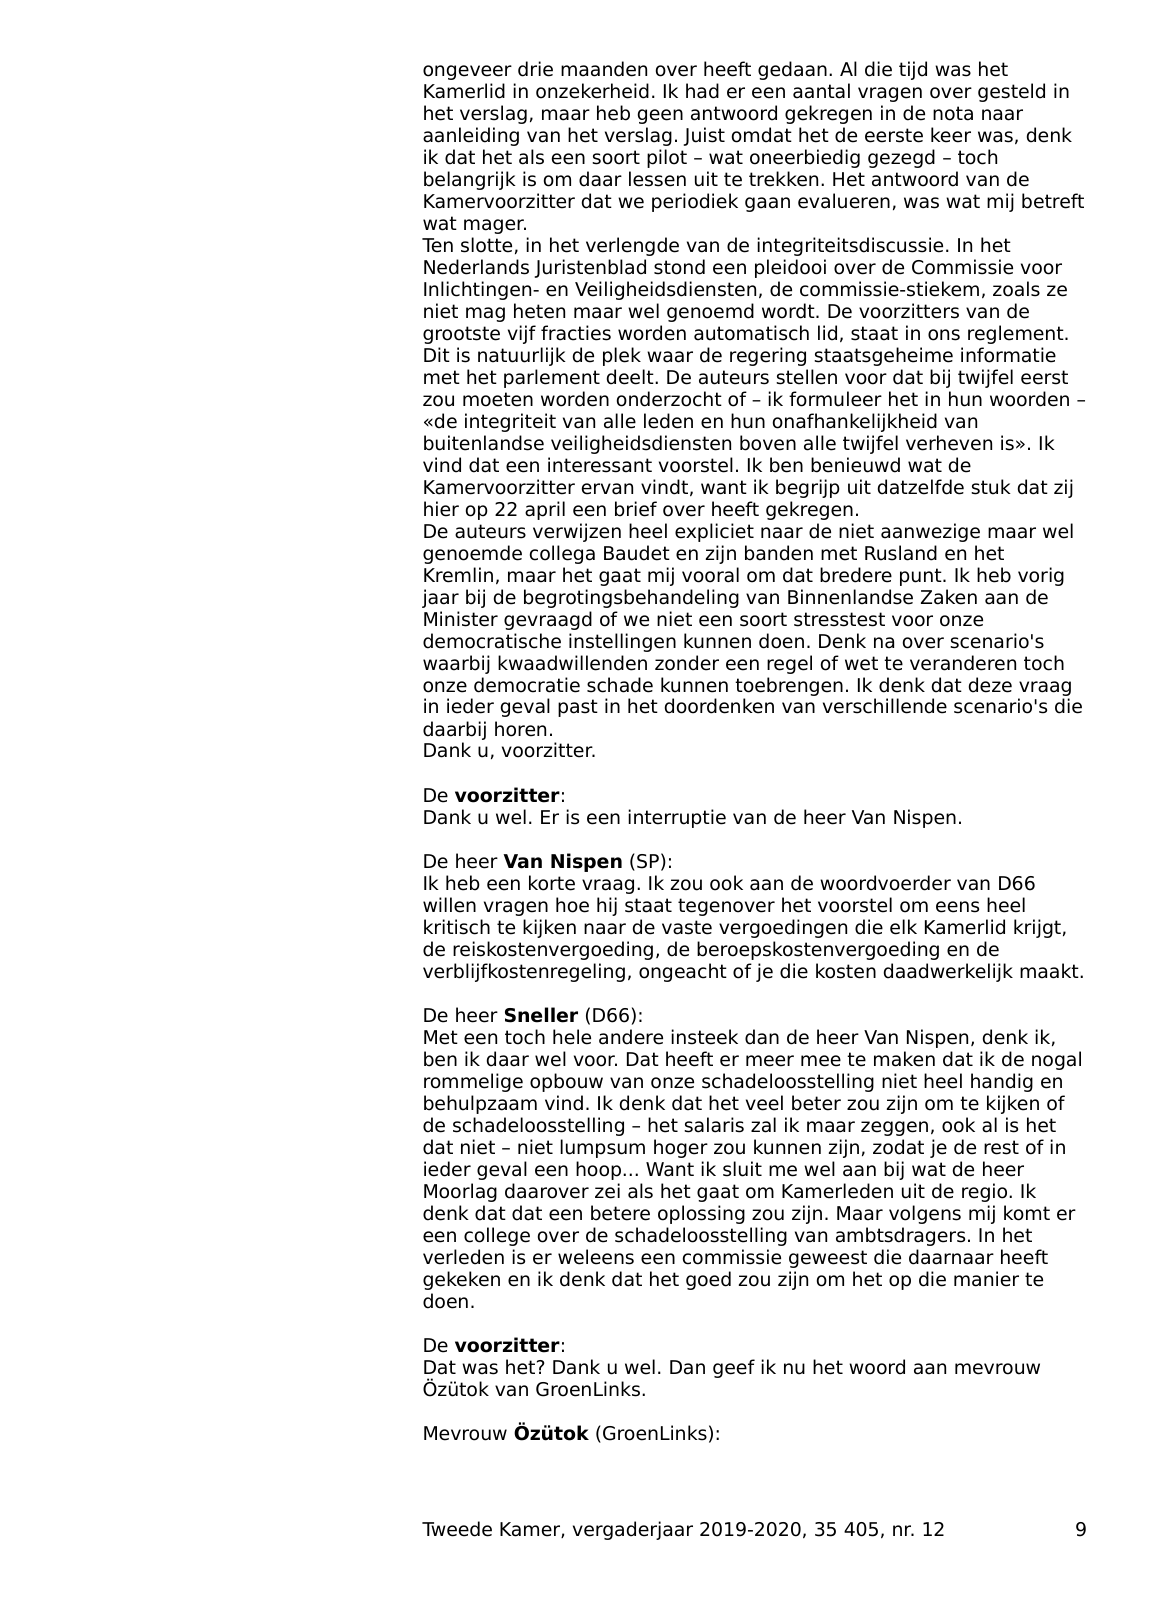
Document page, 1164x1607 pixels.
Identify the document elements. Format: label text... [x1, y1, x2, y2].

text De voorzitter: [422, 1335, 1087, 1357]
text De heer Sneller (D66): [422, 1005, 1087, 1027]
text Dank u wel. Er is een interruptie van de heer Van Nispen. [422, 807, 1087, 828]
text De voorzitter: [422, 784, 1087, 807]
text Dat was het? Dank u wel. Dan geef ik nu het woord aan mevrouw Özütok van GroenLinks. [422, 1357, 1087, 1401]
text Ten slotte, in het verlengde van de integriteitsdiscussie. In het Nederlands Juristenblad stond een pleidooi over de Commissie voor Inlichtingen- en Veiligheidsdiensten, de commissie-stiekem, zoals ze niet mag heten maar wel genoemd wordt. De voorzitters van de grootste vijf fracties worden automatisch lid, staat in ons reglement. Dit is natuurlijk de plek waar de regering staatsgeheime informatie met het parlement deelt. De auteurs stellen voor dat bij twijfel eerst zou moeten worden onderzocht of – ik formuleer het in hun woorden – «de integriteit van alle leden en hun onafhankelijkheid van buitenlandse veiligheidsdiensten boven alle twijfel verheven is». Ik vind dat een interessant voorstel. Ik ben benieuwd wat de Kamervoorzitter ervan vindt, want ik begrijp uit datzelfde stuk dat zij hier op 22 april een brief over heeft gekregen. [422, 235, 1087, 521]
text Dank u, voorzitter. [422, 740, 1087, 762]
text ongeveer drie maanden over heeft gedaan. Al die tijd was het Kamerlid in onzekerheid. Ik had er een aantal vragen over gesteld in het verslag, maar heb geen antwoord gekregen in de nota naar aanleiding van het verslag. Juist omdat het de eerste keer was, denk ik dat het als een soort pilot – wat oneerbiedig gezegd – toch belangrijk is om daar lessen uit te trekken. Het antwoord van de Kamervoorzitter dat we periodiek gaan evalueren, was wat mij betreft wat mager. [422, 59, 1087, 235]
text De auteurs verwijzen heel expliciet naar de niet aanwezige maar wel genoemde collega Baudet en zijn banden met Rusland en het Kremlin, maar het gaat mij vooral om dat bredere punt. Ik heb vorig jaar bij de begrotingsbehandeling van Binnenlandse Zaken aan de Minister gevraagd of we niet een soort stresstest voor onze democratische instellingen kunnen doen. Denk na over scenario's waarbij kwaadwillenden zonder een regel of wet te veranderen toch onze democratie schade kunnen toebrengen. Ik denk dat deze vraag in ieder geval past in het doordenken van verschillende scenario's die daarbij horen. [422, 521, 1087, 740]
text Mevrouw Özütok (GroenLinks): [422, 1423, 1087, 1445]
text Met een toch hele andere insteek dan de heer Van Nispen, denk ik, ben ik daar wel voor. Dat heeft er meer mee te maken dat ik de nogal rommelige opbouw van onze schadeloosstelling niet heel handig en behulpzaam vind. Ik denk dat het veel beter zou zijn om te kijken of de schadeloosstelling – het salaris zal ik maar zeggen, ook al is het dat niet – niet lumpsum hoger zou kunnen zijn, zodat je de rest of in ieder geval een hoop... Want ik sluit me wel aan bij wat de heer Moorlag daarover zei als het gaat om Kamerleden uit de regio. Ik denk dat dat een betere oplossing zou zijn. Maar volgens mij komt er een college over de schadeloosstelling van ambtsdragers. In het verleden is er weleens een commissie geweest die daarnaar heeft gekeken en ik denk dat het goed zou zijn om het op die manier te doen. [422, 1027, 1087, 1312]
text De heer Van Nispen (SP): [422, 851, 1087, 873]
text Ik heb een korte vraag. Ik zou ook aan de woordvoerder van D66 willen vragen hoe hij staat tegenover het voorstel om eens heel kritisch te kijken naar de vaste vergoedingen die elk Kamerlid krijgt, de reiskostenvergoeding, de beroepskostenvergoeding en de verblijfkostenregeling, ongeacht of je die kosten daadwerkelijk maakt. [422, 873, 1087, 983]
